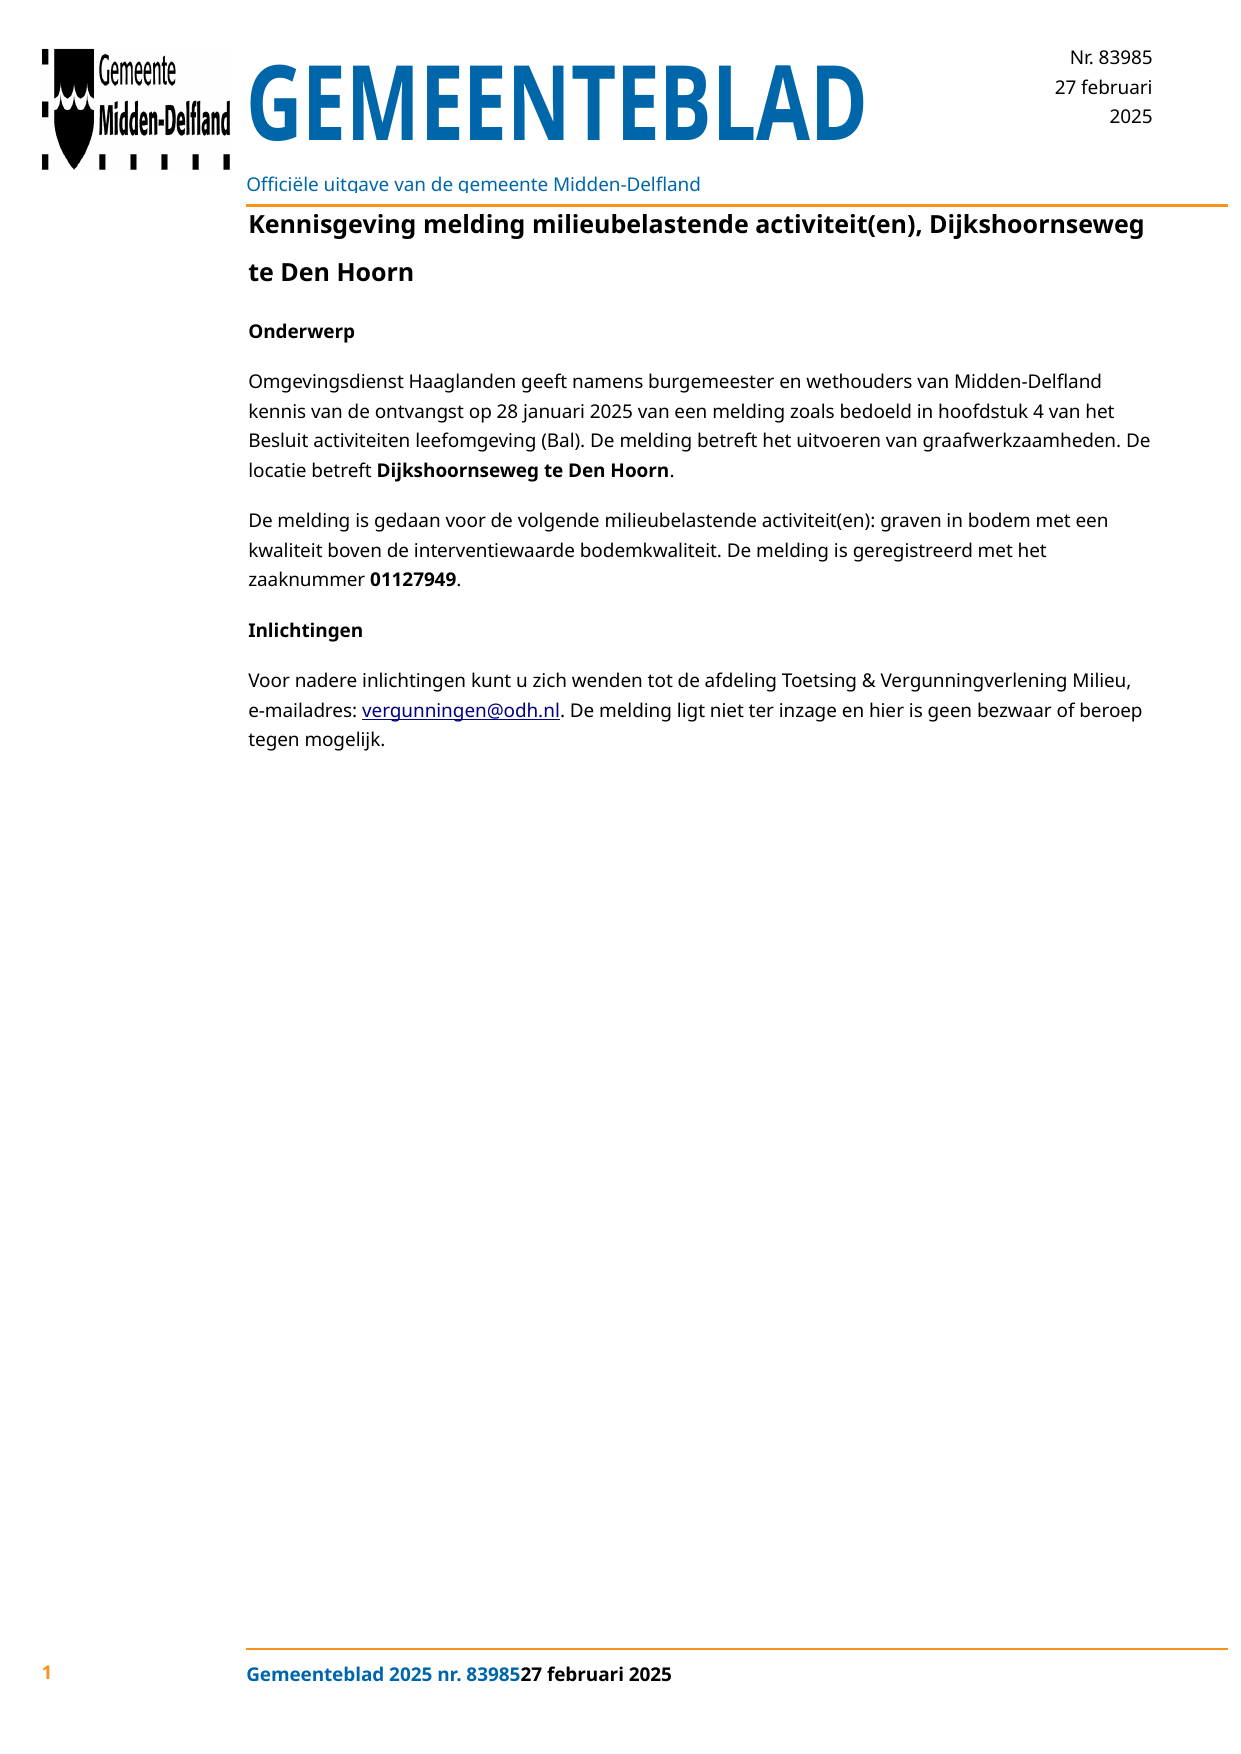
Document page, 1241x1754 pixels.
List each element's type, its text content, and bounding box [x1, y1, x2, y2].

text Voor nadere inlichtingen kunt u zich wenden tot de afdeling Toetsing & Vergunningverlening Milieu, e-mailadres: vergunningen@odh.nl. De melding ligt niet ter inzage en hier is geen bezwaar of beroep tegen mogelijk. [248, 667, 1152, 752]
text Onderwerp [248, 318, 1152, 344]
picture [41, 47, 231, 172]
text Kennisgeving melding milieubelastende activiteit(en), Dijkshoornseweg te Den Hoorn [248, 207, 1152, 288]
text Omgevingsdienst Haaglanden geeft namens burgemeester en wethouders van Midden-Delfland kennis van de ontvangst op 28 januari 2025 van een melding zoals bedoeld in hoofdstuk 4 van het Besluit activiteiten leefomgeving (Bal). De melding betreft het uitvoeren van graafwerkzaamheden. De locatie betreft Dijkshoornseweg te Den Hoorn. [248, 368, 1152, 483]
text Inlichtingen [248, 617, 1152, 643]
text De melding is gedaan voor de volgende milieubelastende activiteit(en): graven in bodem met een kwaliteit boven de interventiewaarde bodemkwaliteit. De melding is geregistreerd met het zaaknummer 01127949. [248, 507, 1152, 592]
